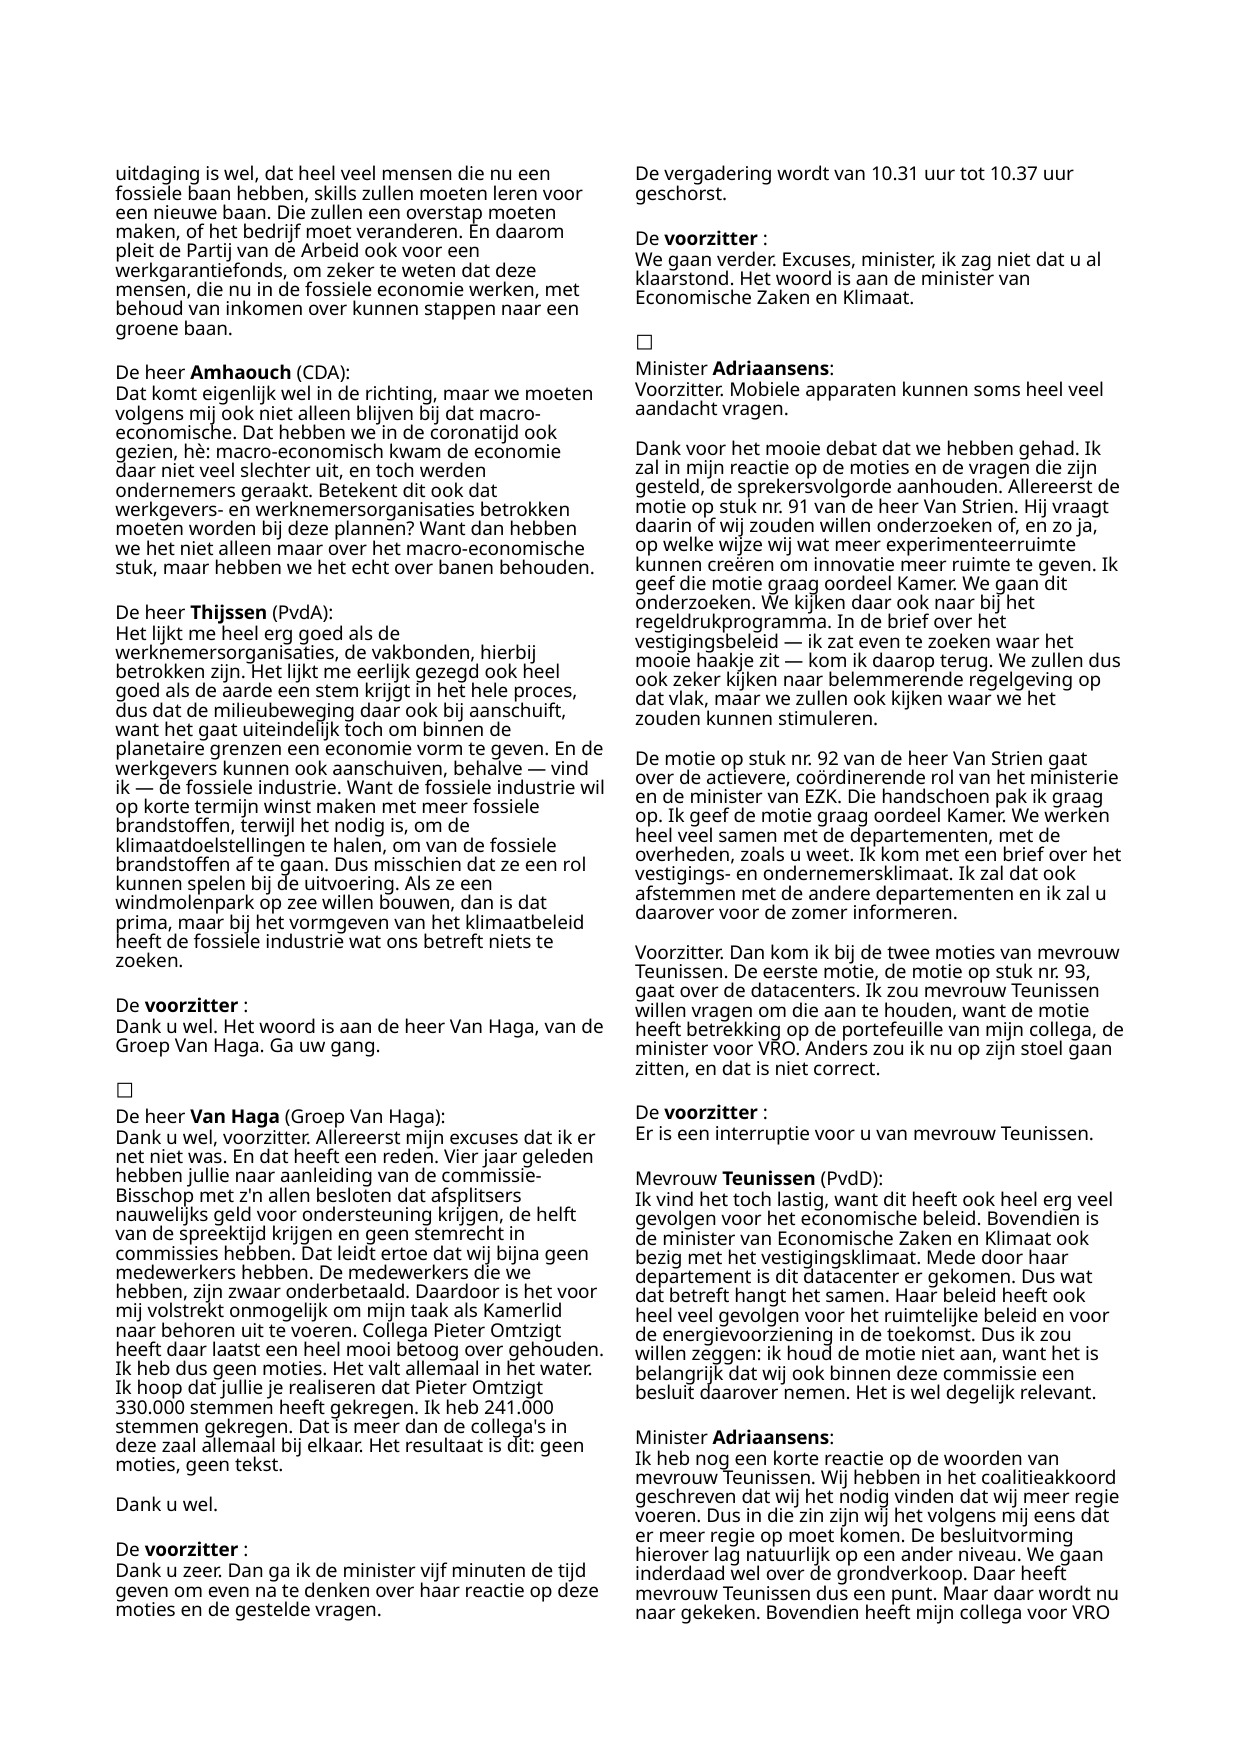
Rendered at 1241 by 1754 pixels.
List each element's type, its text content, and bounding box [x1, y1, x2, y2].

text De motie op stuk nr. 92 van de heer Van Strien gaat over de actievere, coördinerende rol van het ministerie en de minister van EZK. Die handschoen pak ik graag op. Ik geef de motie graag oordeel Kamer. We werken heel veel samen met de departementen, met de overheden, zoals u weet. Ik kom met een brief over het vestigings- en ondernemersklimaat. Ik zal dat ook afstemmen met de andere departementen en ik zal u daarover voor de zomer informeren. [635, 750, 1125, 923]
text De heer Amhaouch (CDA): [115, 359, 605, 385]
text uitdaging is wel, dat heel veel mensen die nu een fossiele baan hebben, skills zullen moeten leren voor een nieuwe baan. Die zullen een overstap moeten maken, of het bedrijf moet veranderen. En daarom pleit de Partij van de Arbeid ook voor een werkgarantiefonds, om zeker te weten dat deze mensen, die nu in de fossiele economie werken, met behoud van inkomen over kunnen stappen naar een groene baan. [115, 165, 605, 339]
text Ik heb nog een korte reactie op de woorden van mevrouw Teunissen. Wij hebben in het coalitieakkoord geschreven dat wij het nodig vinden dat wij meer regie voeren. Dus in die zin zijn wij het volgens mij eens dat er meer regie op moet komen. De besluitvorming hierover lag natuurlijk op een ander niveau. We gaan inderdaad wel over de grondverkoop. Daar heeft mevrouw Teunissen dus een punt. Maar daar wordt nu naar gekeken. Bovendien heeft mijn collega voor VRO [635, 1450, 1125, 1623]
text Er is een interruptie voor u van mevrouw Teunissen. [635, 1125, 1125, 1144]
text De heer Van Haga (Groep Van Haga): [115, 1103, 605, 1129]
text ⬜ [115, 1077, 605, 1103]
text Dank voor het mooie debat dat we hebben gehad. Ik zal in mijn reactie op de moties en de vragen die zijn gesteld, de sprekersvolgorde aanhouden. Allereerst de motie op stuk nr. 91 van de heer Van Strien. Hij vraagt daarin of wij zouden willen onderzoeken of, en zo ja, op welke wijze wij wat meer experimenteerruimte kunnen creëren om innovatie meer ruimte te geven. Ik geef die motie graag oordeel Kamer. We gaan dit onderzoeken. We kijken daar ook naar bij het regeldrukprogramma. In de brief over het vestigingsbeleid — ik zat even te zoeken waar het mooie haakje zit — kom ik daarop terug. We zullen dus ook zeker kijken naar belemmerende regelgeving op dat vlak, maar we zullen ook kijken waar we het zouden kunnen stimuleren. [635, 440, 1125, 729]
text We gaan verder. Excuses, minister, ik zag niet dat u al klaarstond. Het woord is aan de minister van Economische Zaken en Klimaat. [635, 251, 1125, 308]
text ⬜ [635, 329, 1125, 355]
text Het lijkt me heel erg goed als de werknemersorganisaties, de vakbonden, hierbij betrokken zijn. Het lijkt me eerlijk gezegd ook heel goed als de aarde een stem krijgt in het hele proces, dus dat de milieubeweging daar ook bij aanschuift, want het gaat uiteindelijk toch om binnen de planetaire grenzen een economie vorm te geven. En de werkgevers kunnen ook aanschuiven, behalve — vind ik — de fossiele industrie. Want de fossiele industrie wil op korte termijn winst maken met meer fossiele brandstoffen, terwijl het nodig is, om de klimaatdoelstellingen te halen, om van de fossiele brandstoffen af te gaan. Dus misschien dat ze een rol kunnen spelen bij de uitvoering. Als ze een windmolenpark op zee willen bouwen, dan is dat prima, maar bij het vormgeven van het klimaatbeleid heeft de fossiele industrie wat ons betreft niets te zoeken. [115, 624, 605, 971]
text Dat komt eigenlijk wel in de richting, maar we moeten volgens mij ook niet alleen blijven bij dat macro-economische. Dat hebben we in de coronatijd ook gezien, hè: macro-economisch kwam de economie daar niet veel slechter uit, en toch werden ondernemers geraakt. Betekent dit ook dat werkgevers- en werknemersorganisaties betrokken moeten worden bij deze plannen? Want dan hebben we het niet alleen maar over het macro-economische stuk, maar hebben we het echt over banen behouden. [115, 385, 605, 578]
text Minister Adriaansens: [635, 1424, 1125, 1450]
text Mevrouw Teunissen (PvdD): [635, 1165, 1125, 1191]
text De voorzitter : [115, 992, 605, 1018]
text Dank u wel. Het woord is aan de heer Van Haga, van de Groep Van Haga. Ga uw gang. [115, 1018, 605, 1057]
text De vergadering wordt van 10.31 uur tot 10.37 uur geschorst. [635, 165, 1125, 204]
text De voorzitter : [115, 1537, 605, 1562]
text Dank u wel. [115, 1496, 605, 1516]
text De voorzitter : [635, 1099, 1125, 1125]
text Minister Adriaansens: [635, 355, 1125, 381]
text Voorzitter. Mobiele apparaten kunnen soms heel veel aandacht vragen. [635, 381, 1125, 419]
text Ik vind het toch lastig, want dit heeft ook heel erg veel gevolgen voor het economische beleid. Bovendien is de minister van Economische Zaken en Klimaat ook bezig met het vestigingsklimaat. Mede door haar departement is dit datacenter er gekomen. Dus wat dat betreft hangt het samen. Haar beleid heeft ook heel veel gevolgen voor het ruimtelijke beleid en voor de energievoorziening in de toekomst. Dus ik zou willen zeggen: ik houd de motie niet aan, want het is belangrijk dat wij ook binnen deze commissie een besluit daarover nemen. Het is wel degelijk relevant. [635, 1191, 1125, 1403]
text Dank u wel, voorzitter. Allereerst mijn excuses dat ik er net niet was. En dat heeft een reden. Vier jaar geleden hebben jullie naar aanleiding van de commissie-Bisschop met z'n allen besloten dat afsplitsers nauwelijks geld voor ondersteuning krijgen, de helft van de spreektijd krijgen en geen stemrecht in commissies hebben. Dat leidt ertoe dat wij bijna geen medewerkers hebben. De medewerkers die we hebben, zijn zwaar onderbetaald. Daardoor is het voor mij volstrekt onmogelijk om mijn taak als Kamerlid naar behoren uit te voeren. Collega Pieter Omtzigt heeft daar laatst een heel mooi betoog over gehouden. Ik heb dus geen moties. Het valt allemaal in het water. Ik hoop dat jullie je realiseren dat Pieter Omtzigt 330.000 stemmen heeft gekregen. Ik heb 241.000 stemmen gekregen. Dat is meer dan de collega's in deze zaal allemaal bij elkaar. Het resultaat is dit: geen moties, geen tekst. [115, 1129, 605, 1476]
text Voorzitter. Dan kom ik bij de twee moties van mevrouw Teunissen. De eerste motie, de motie op stuk nr. 93, gaat over de datacenters. Ik zou mevrouw Teunissen willen vragen om die aan te houden, want de motie heeft betrekking op de portefeuille van mijn collega, de minister voor VRO. Anders zou ik nu op zijn stoel gaan zitten, en dat is niet correct. [635, 944, 1125, 1079]
text De voorzitter : [635, 225, 1125, 251]
text De heer Thijssen (PvdA): [115, 599, 605, 624]
text Dank u zeer. Dan ga ik de minister vijf minuten de tijd geven om even na te denken over haar reactie op deze moties en de gestelde vragen. [115, 1562, 605, 1620]
